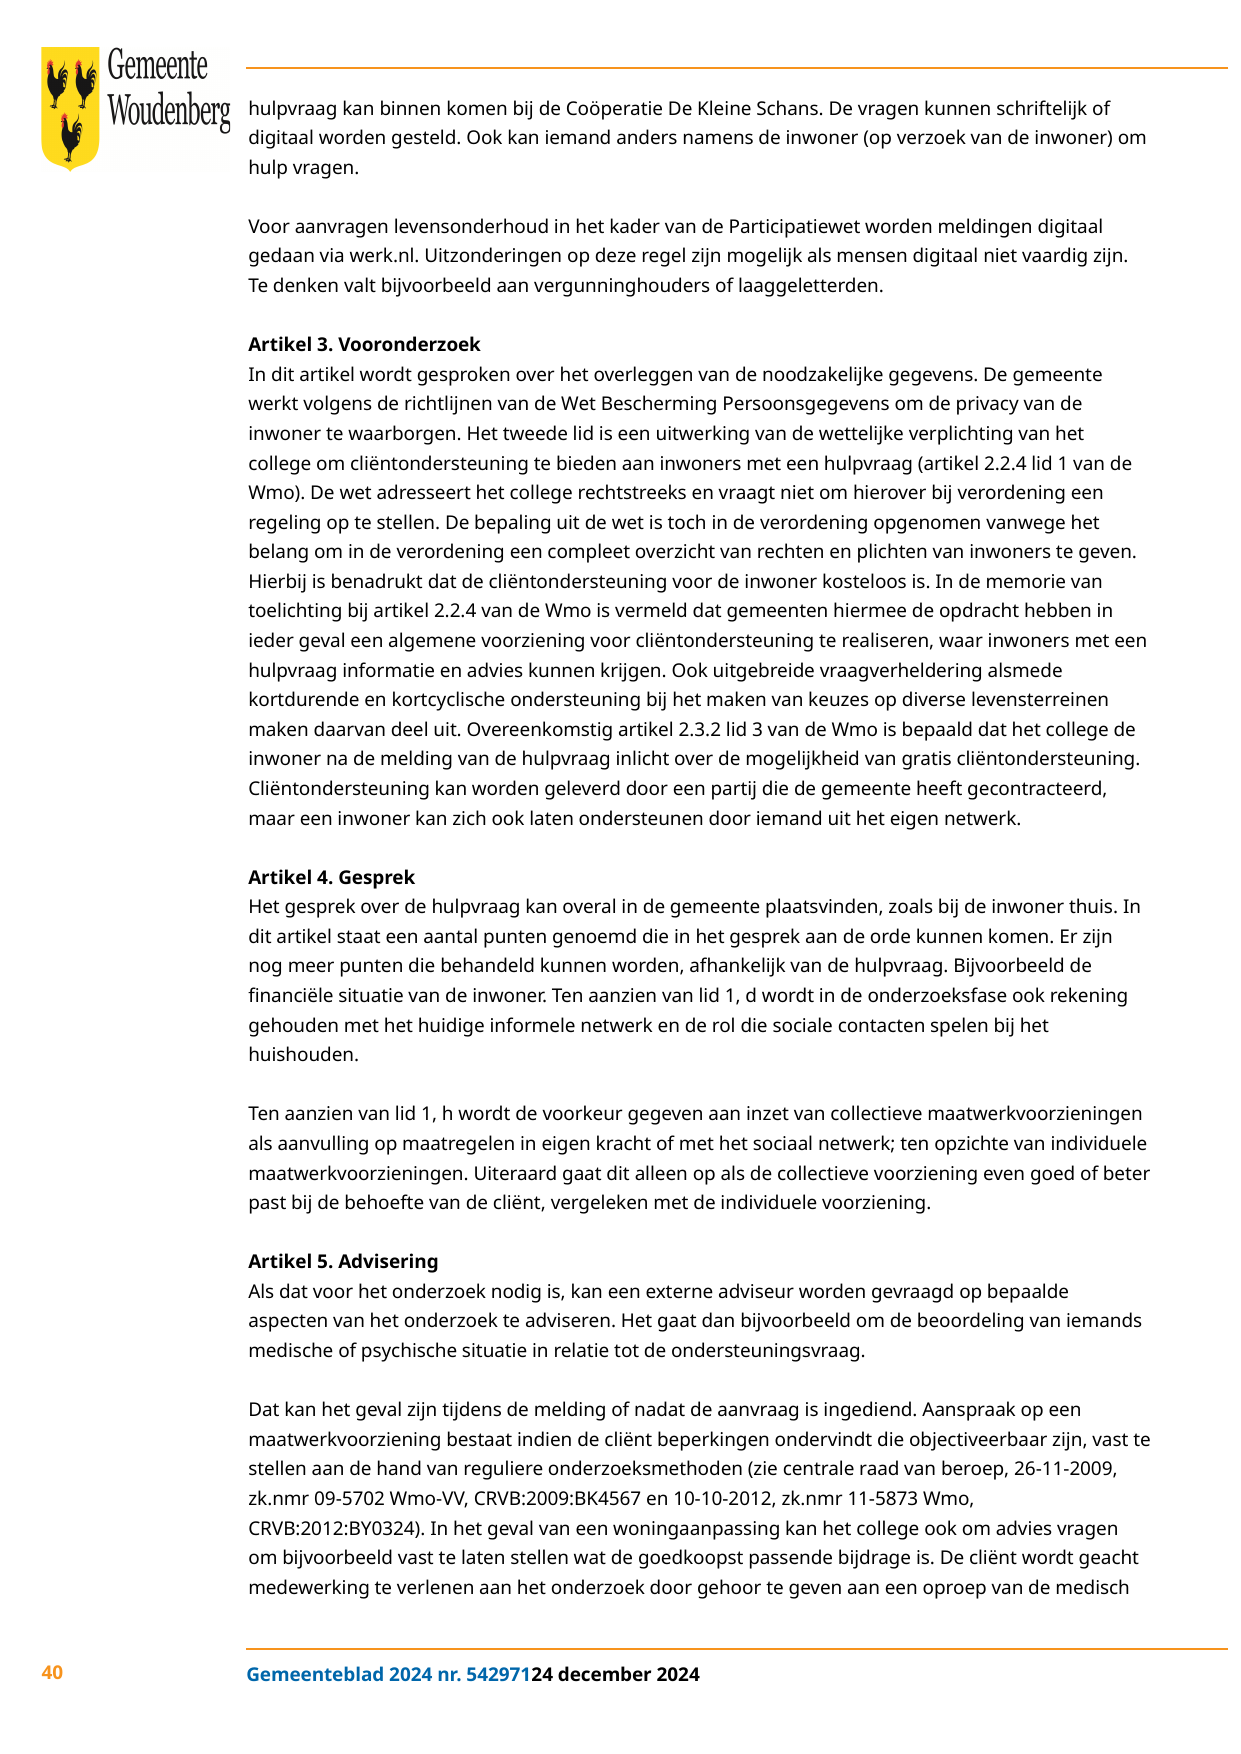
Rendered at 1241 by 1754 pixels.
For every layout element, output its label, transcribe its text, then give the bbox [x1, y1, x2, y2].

text Als dat voor het onderzoek nodig is, kan een externe adviseur worden gevraagd op bepaalde aspecten van het onderzoek te adviseren. Het gaat dan bijvoorbeeld om de beoordeling van iemands medische of psychische situatie in relatie tot de ondersteuningsvraag. [248, 1278, 1152, 1363]
text Artikel 3. Vooronderzoek [248, 331, 1152, 357]
picture [41, 47, 231, 172]
text Artikel 5. Advisering [248, 1248, 1152, 1274]
text Voor aanvragen levensonderhoud in het kader van de Participatiewet worden meldingen digitaal gedaan via werk.nl. Uitzonderingen op deze regel zijn mogelijk als mensen digitaal niet vaardig zijn. Te denken valt bijvoorbeeld aan vergunninghouders of laaggeletterden. [248, 213, 1152, 298]
text Dat kan het geval zijn tijdens de melding of nadat de aanvraag is ingediend. Aanspraak op een maatwerkvoorziening bestaat indien de cliënt beperkingen ondervindt die objectiveerbaar zijn, vast te stellen aan de hand van reguliere onderzoeksmethoden (zie centrale raad van beroep, 26-11-2009, zk.nmr 09-5702 Wmo-VV, CRVB:2009:BK4567 en 10-10-2012, zk.nmr 11-5873 Wmo, CRVB:2012:BY0324). In het geval van een woningaanpassing kan het college ook om advies vragen om bijvoorbeeld vast te laten stellen wat de goedkoopst passende bijdrage is. De cliënt wordt geacht medewerking te verlenen aan het onderzoek door gehoor te geven aan een oproep van de medisch [248, 1396, 1152, 1600]
text Het gesprek over de hulpvraag kan overal in de gemeente plaatsvinden, zoals bij de inwoner thuis. In dit artikel staat een aantal punten genoemd die in het gesprek aan de orde kunnen komen. Er zijn nog meer punten die behandeld kunnen worden, afhankelijk van de hulpvraag. Bijvoorbeeld de financiële situatie van de inwoner. Ten aanzien van lid 1, d wordt in de onderzoeksfase ook rekening gehouden met het huidige informele netwerk en de rol die sociale contacten spelen bij het huishouden. [248, 893, 1152, 1067]
text Ten aanzien van lid 1, h wordt de voorkeur gegeven aan inzet van collectieve maatwerkvoorzieningen als aanvulling op maatregelen in eigen kracht of met het sociaal netwerk; ten opzichte van individuele maatwerkvoorzieningen. Uiteraard gaat dit alleen op als de collectieve voorziening even goed of beter past bij de behoefte van de cliënt, vergeleken met de individuele voorziening. [248, 1101, 1152, 1215]
text In dit artikel wordt gesproken over het overleggen van de noodzakelijke gegevens. De gemeente werkt volgens de richtlijnen van de Wet Bescherming Persoonsgegevens om de privacy van de inwoner te waarborgen. Het tweede lid is een uitwerking van de wettelijke verplichting van het college om cliëntondersteuning te bieden aan inwoners met een hulpvraag (artikel 2.2.4 lid 1 van de Wmo). De wet adresseert het college rechtstreeks en vraagt niet om hierover bij verordening een regeling op te stellen. De bepaling uit de wet is toch in de verordening opgenomen vanwege het belang om in de verordening een compleet overzicht van rechten en plichten van inwoners te geven. Hierbij is benadrukt dat de cliëntondersteuning voor de inwoner kosteloos is. In de memorie van toelichting bij artikel 2.2.4 van de Wmo is vermeld dat gemeenten hiermee de opdracht hebben in ieder geval een algemene voorziening voor cliëntondersteuning te realiseren, waar inwoners met een hulpvraag informatie en advies kunnen krijgen. Ook uitgebreide vraagverheldering alsmede kortdurende en kortcyclische ondersteuning bij het maken van keuzes op diverse levensterreinen maken daarvan deel uit. Overeenkomstig artikel 2.3.2 lid 3 van de Wmo is bepaald dat het college de inwoner na de melding van de hulpvraag inlicht over de mogelijkheid van gratis cliëntondersteuning. Cliëntondersteuning kan worden geleverd door een partij die de gemeente heeft gecontracteerd, maar een inwoner kan zich ook laten ondersteunen door iemand uit het eigen netwerk. [248, 361, 1152, 831]
text Artikel 4. Gesprek [248, 864, 1152, 890]
text hulpvraag kan binnen komen bij de Coöperatie De Kleine Schans. De vragen kunnen schriftelijk of digitaal worden gesteld. Ook kan iemand anders namens de inwoner (op verzoek van de inwoner) om hulp vragen. [248, 95, 1152, 180]
